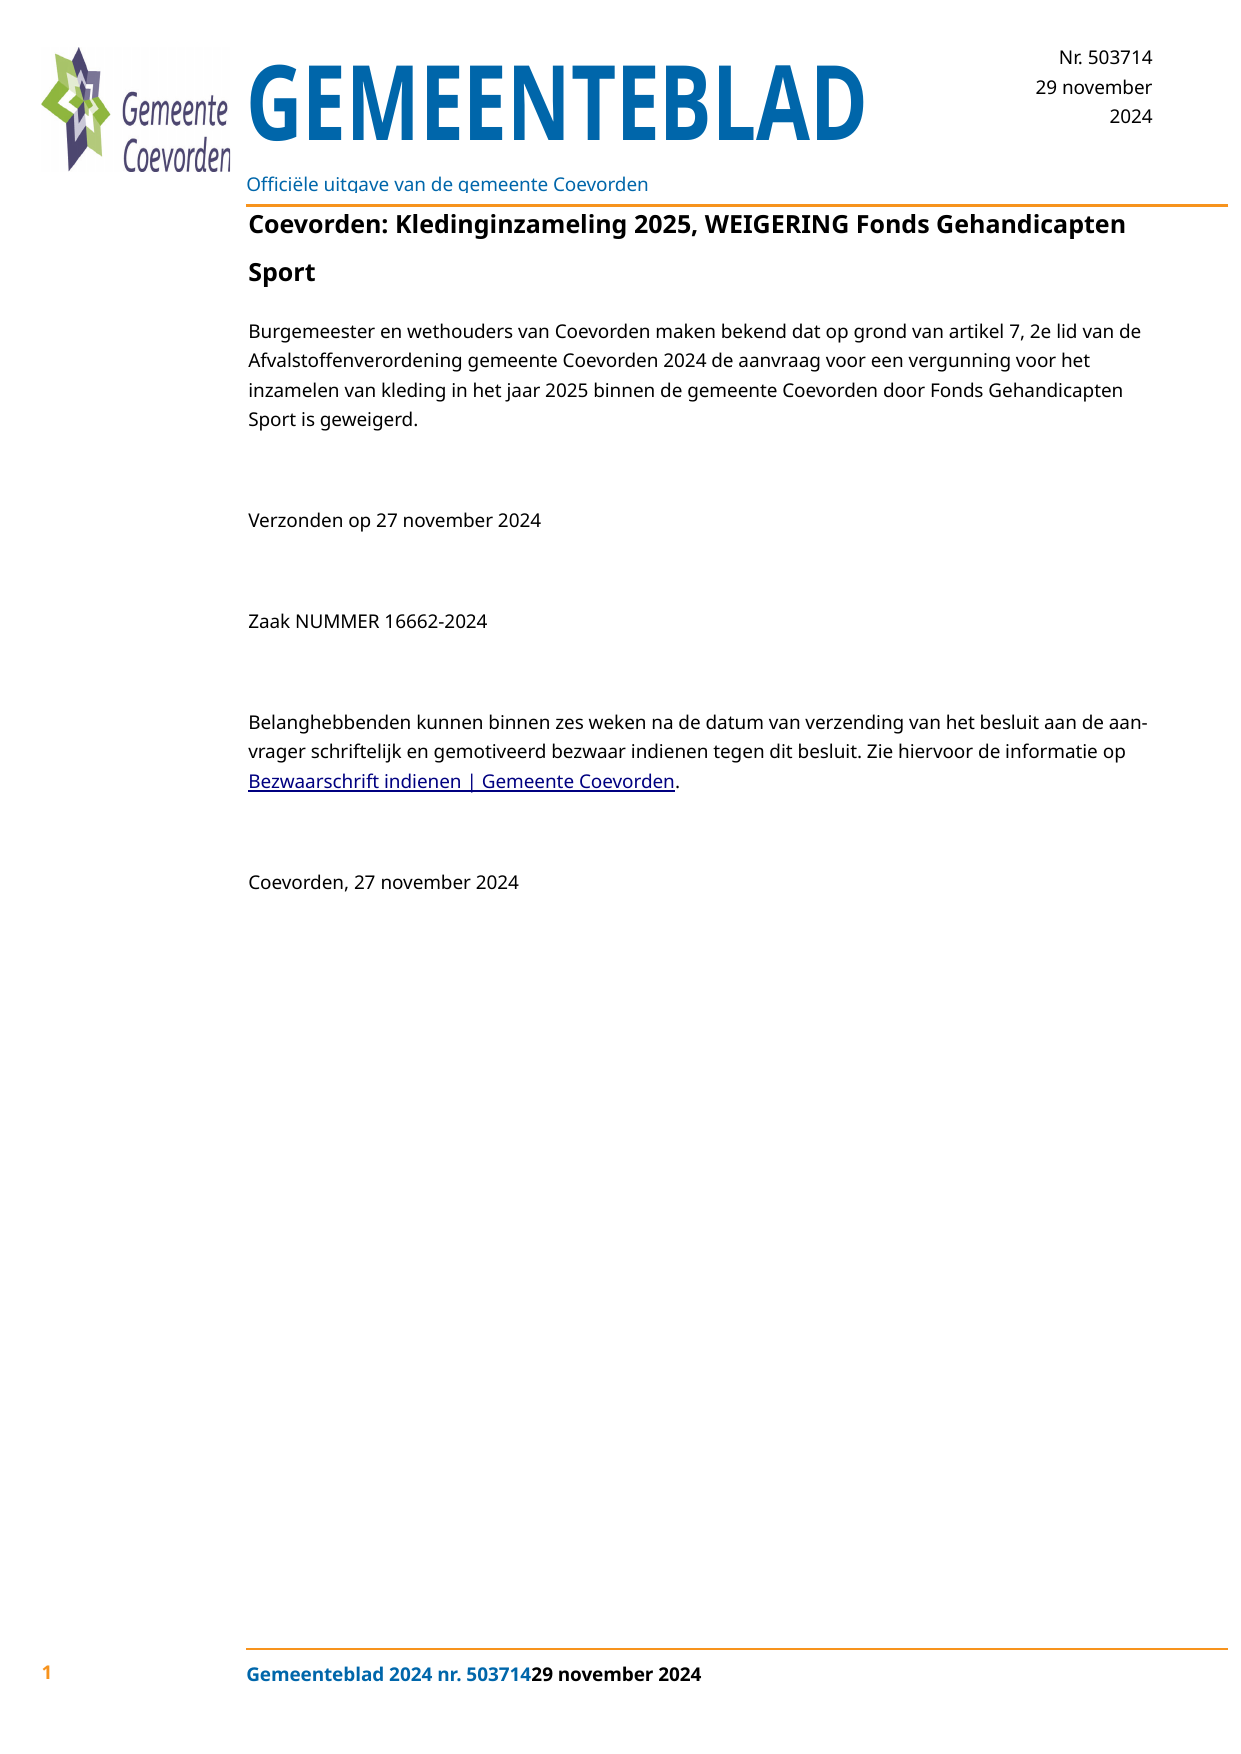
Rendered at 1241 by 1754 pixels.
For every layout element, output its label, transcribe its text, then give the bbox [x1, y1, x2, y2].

picture [41, 47, 231, 172]
text Zaak NUMMER 16662-2024 [248, 608, 1152, 634]
text Burgemeester en wethouders van Coevorden maken bekend dat op grond van artikel 7, 2e lid van de Afvalstoffenverordening gemeente Coevorden 2024 de aanvraag voor een vergunning voor het inzamelen van kleding in het jaar 2025 binnen de gemeente Coevorden door Fonds Gehandicapten Sport is geweigerd. [248, 318, 1152, 432]
text Belanghebbenden kunnen binnen zes weken na de datum van verzending van het besluit aan de aan-vrager schriftelijk en gemotiveerd bezwaar indienen tegen dit besluit. Zie hiervoor de informatie op Bezwaarschrift indienen | Gemeente Coevorden. [248, 709, 1152, 794]
text Verzonden op 27 november 2024 [248, 507, 1152, 533]
text Coevorden: Kledinginzameling 2025, WEIGERING Fonds Gehandicapten Sport [248, 207, 1152, 288]
text Coevorden, 27 november 2024 [248, 869, 1152, 895]
